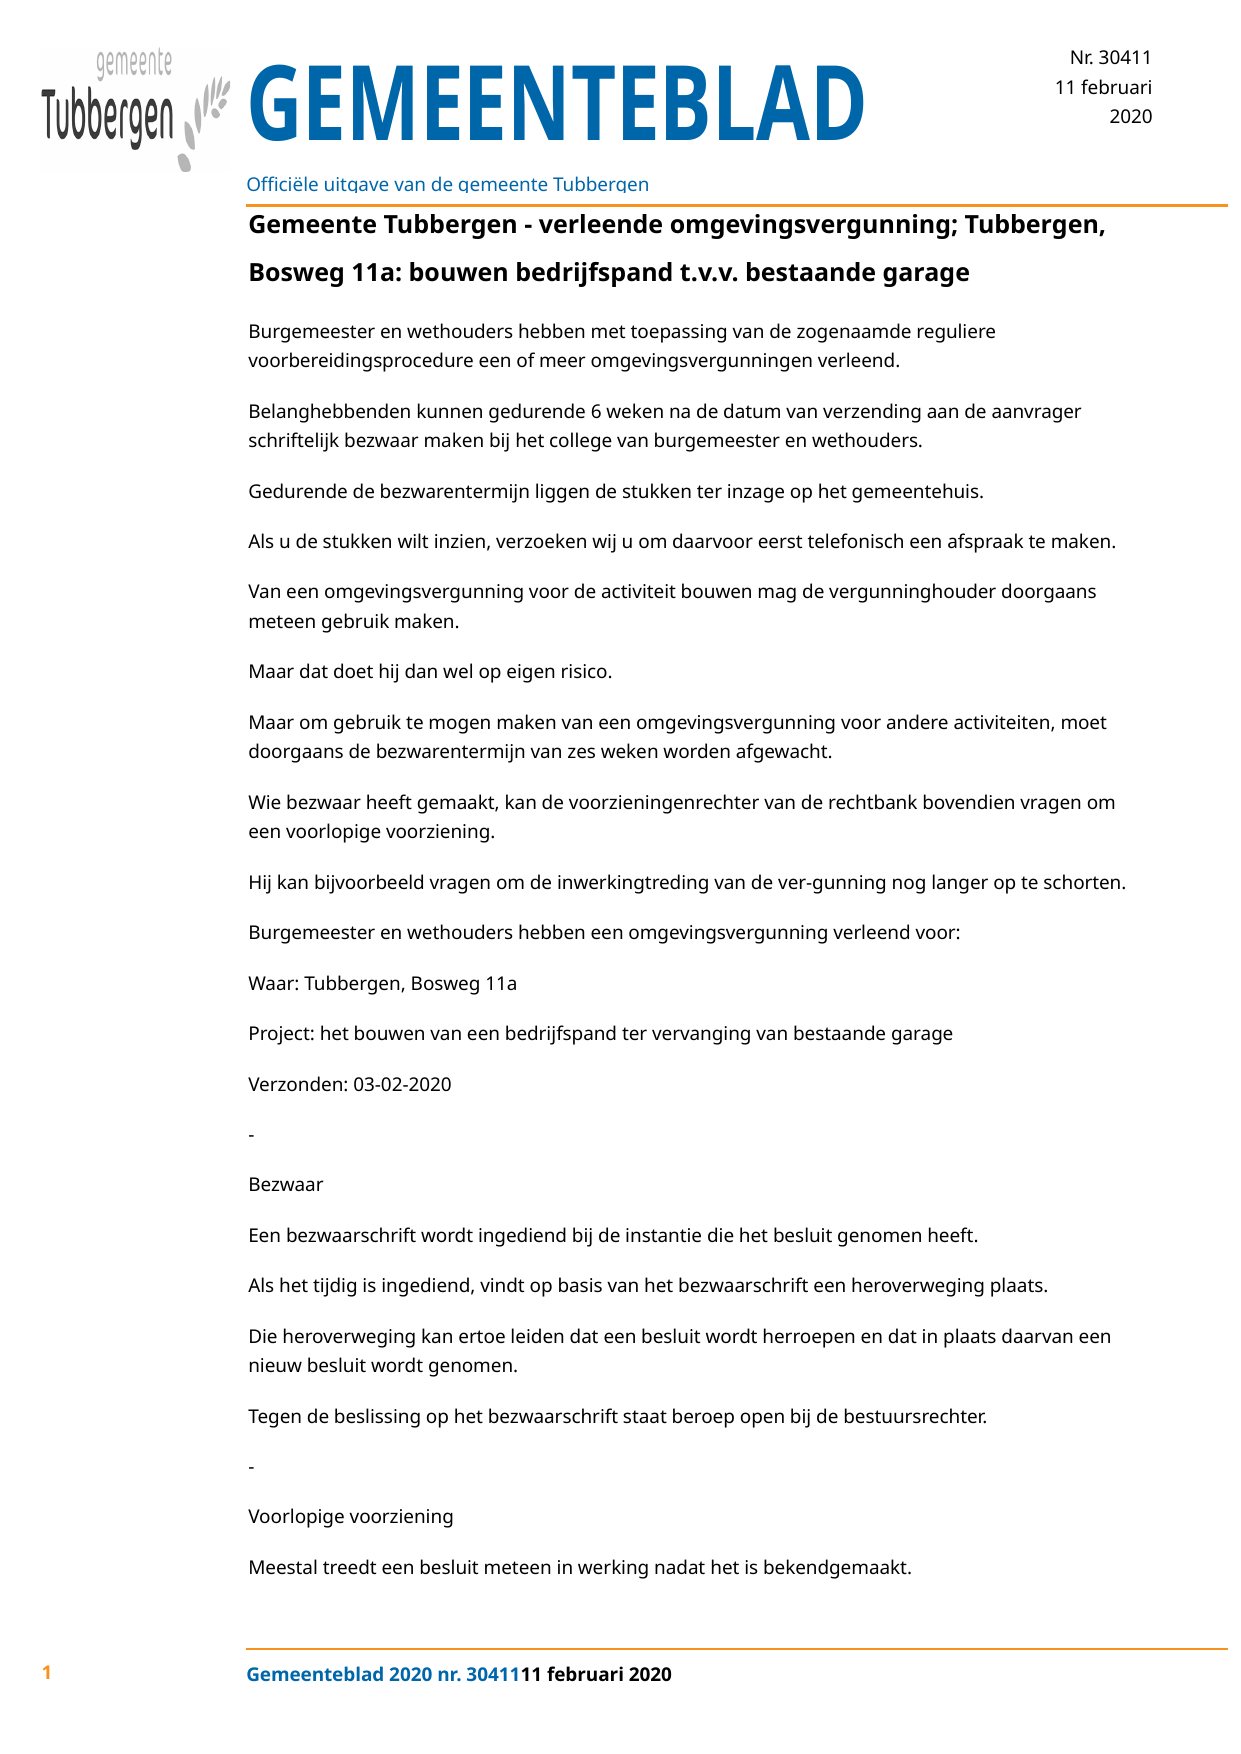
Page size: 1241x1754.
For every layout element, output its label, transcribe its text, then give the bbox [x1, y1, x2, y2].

picture [41, 47, 231, 172]
text - [248, 1121, 1152, 1147]
text Gedurende de bezwarentermijn liggen de stukken ter inzage op het gemeentehuis. [248, 478, 1152, 504]
text Project: het bouwen van een bedrijfspand ter vervanging van bestaande garage [248, 1020, 1152, 1046]
text Als het tijdig is ingediend, vindt op basis van het bezwaarschrift een heroverweging plaats. [248, 1272, 1152, 1298]
text Tegen de beslissing op het bezwaarschrift staat beroep open bij de bestuursrechter. [248, 1403, 1152, 1429]
text Hij kan bijvoorbeeld vragen om de inwerkingtreding van de ver-gunning nog langer op te schorten. [248, 869, 1152, 895]
text - [248, 1453, 1152, 1479]
text Meestal treedt een besluit meteen in werking nadat het is bekendgemaakt. [248, 1554, 1152, 1580]
text Bezwaar [248, 1172, 1152, 1197]
text Maar dat doet hij dan wel op eigen risico. [248, 659, 1152, 684]
text Van een omgevingsvergunning voor de activiteit bouwen mag de vergunninghouder doorgaans meteen gebruik maken. [248, 579, 1152, 634]
text Belanghebbenden kunnen gedurende 6 weken na de datum van verzending aan de aanvrager schriftelijk bezwaar maken bij het college van burgemeester en wethouders. [248, 398, 1152, 453]
text Burgemeester en wethouders hebben een omgevingsvergunning verleend voor: [248, 919, 1152, 945]
text Een bezwaarschrift wordt ingediend bij de instantie die het besluit genomen heeft. [248, 1222, 1152, 1248]
text Wie bezwaar heeft gemaakt, kan de voorzieningenrechter van de rechtbank bovendien vragen om een voorlopige voorziening. [248, 789, 1152, 844]
text Gemeente Tubbergen - verleende omgevingsvergunning; Tubbergen, Bosweg 11a: bouwen bedrijfspand t.v.v. bestaande garage [248, 207, 1152, 288]
text Verzonden: 03-02-2020 [248, 1071, 1152, 1097]
text Waar: Tubbergen, Bosweg 11a [248, 970, 1152, 996]
text Als u de stukken wilt inzien, verzoeken wij u om daarvoor eerst telefonisch een afspraak te maken. [248, 528, 1152, 554]
text Voorlopige voorziening [248, 1504, 1152, 1529]
text Die heroverweging kan ertoe leiden dat een besluit wordt herroepen en dat in plaats daarvan een nieuw besluit wordt genomen. [248, 1323, 1152, 1378]
text Maar om gebruik te mogen maken van een omgevingsvergunning voor andere activiteiten, moet doorgaans de bezwarentermijn van zes weken worden afgewacht. [248, 709, 1152, 764]
text Burgemeester en wethouders hebben met toepassing van de zogenaamde reguliere voorbereidingsprocedure een of meer omgevingsvergunningen verleend. [248, 318, 1152, 373]
